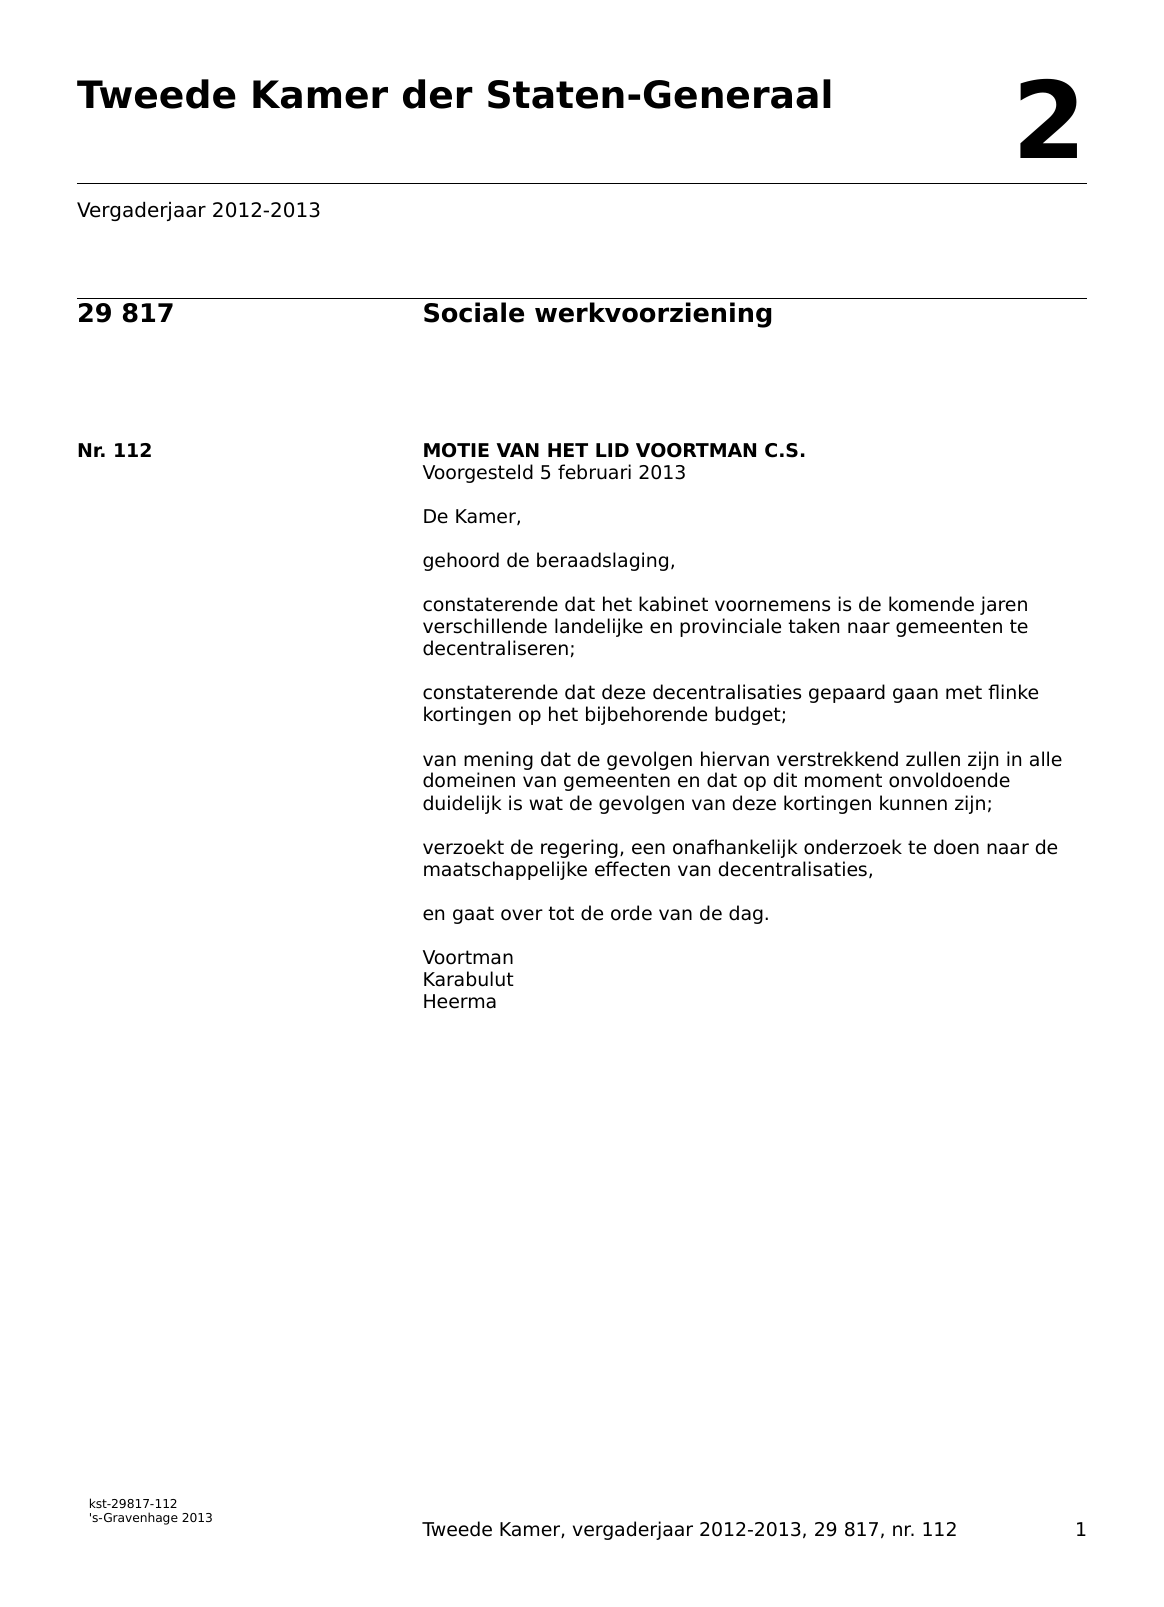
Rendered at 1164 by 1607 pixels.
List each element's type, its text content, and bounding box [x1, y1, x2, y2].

text gehoord de beraadslaging, [422, 550, 1087, 572]
text Heerma [422, 991, 1087, 1013]
text Voortman [422, 947, 1087, 969]
text constaterende dat het kabinet voornemens is de komende jaren verschillende landelijke en provinciale taken naar gemeenten te decentraliseren; [422, 594, 1087, 660]
text constaterende dat deze decentralisaties gepaard gaan met flinke kortingen op het bijbehorende budget; [422, 682, 1087, 726]
subtitle Nr. 112 MOTIE VAN HET LID VOORTMAN C.S. [77, 440, 1087, 462]
subtitle 29 817 Sociale werkvoorziening [77, 299, 1087, 329]
text Karabulut [422, 969, 1087, 991]
table_header 2 [886, 59, 1087, 183]
table_cell Vergaderjaar 2012-2013 [77, 184, 1087, 298]
text De Kamer, [422, 506, 1087, 528]
table_header Tweede Kamer der Staten-Generaal [77, 59, 886, 183]
text kst-29817-112 [88, 1497, 323, 1511]
text 's-Gravenhage 2013 [88, 1511, 323, 1525]
text verzoekt de regering, een onafhankelijk onderzoek te doen naar de maatschappelijke effecten van decentralisaties, [422, 837, 1087, 881]
text van mening dat de gevolgen hiervan verstrekkend zullen zijn in alle domeinen van gemeenten en dat op dit moment onvoldoende duidelijk is wat de gevolgen van deze kortingen kunnen zijn; [422, 748, 1087, 814]
text en gaat over tot de orde van de dag. [422, 903, 1087, 925]
text Voorgesteld 5 februari 2013 [422, 462, 1087, 484]
